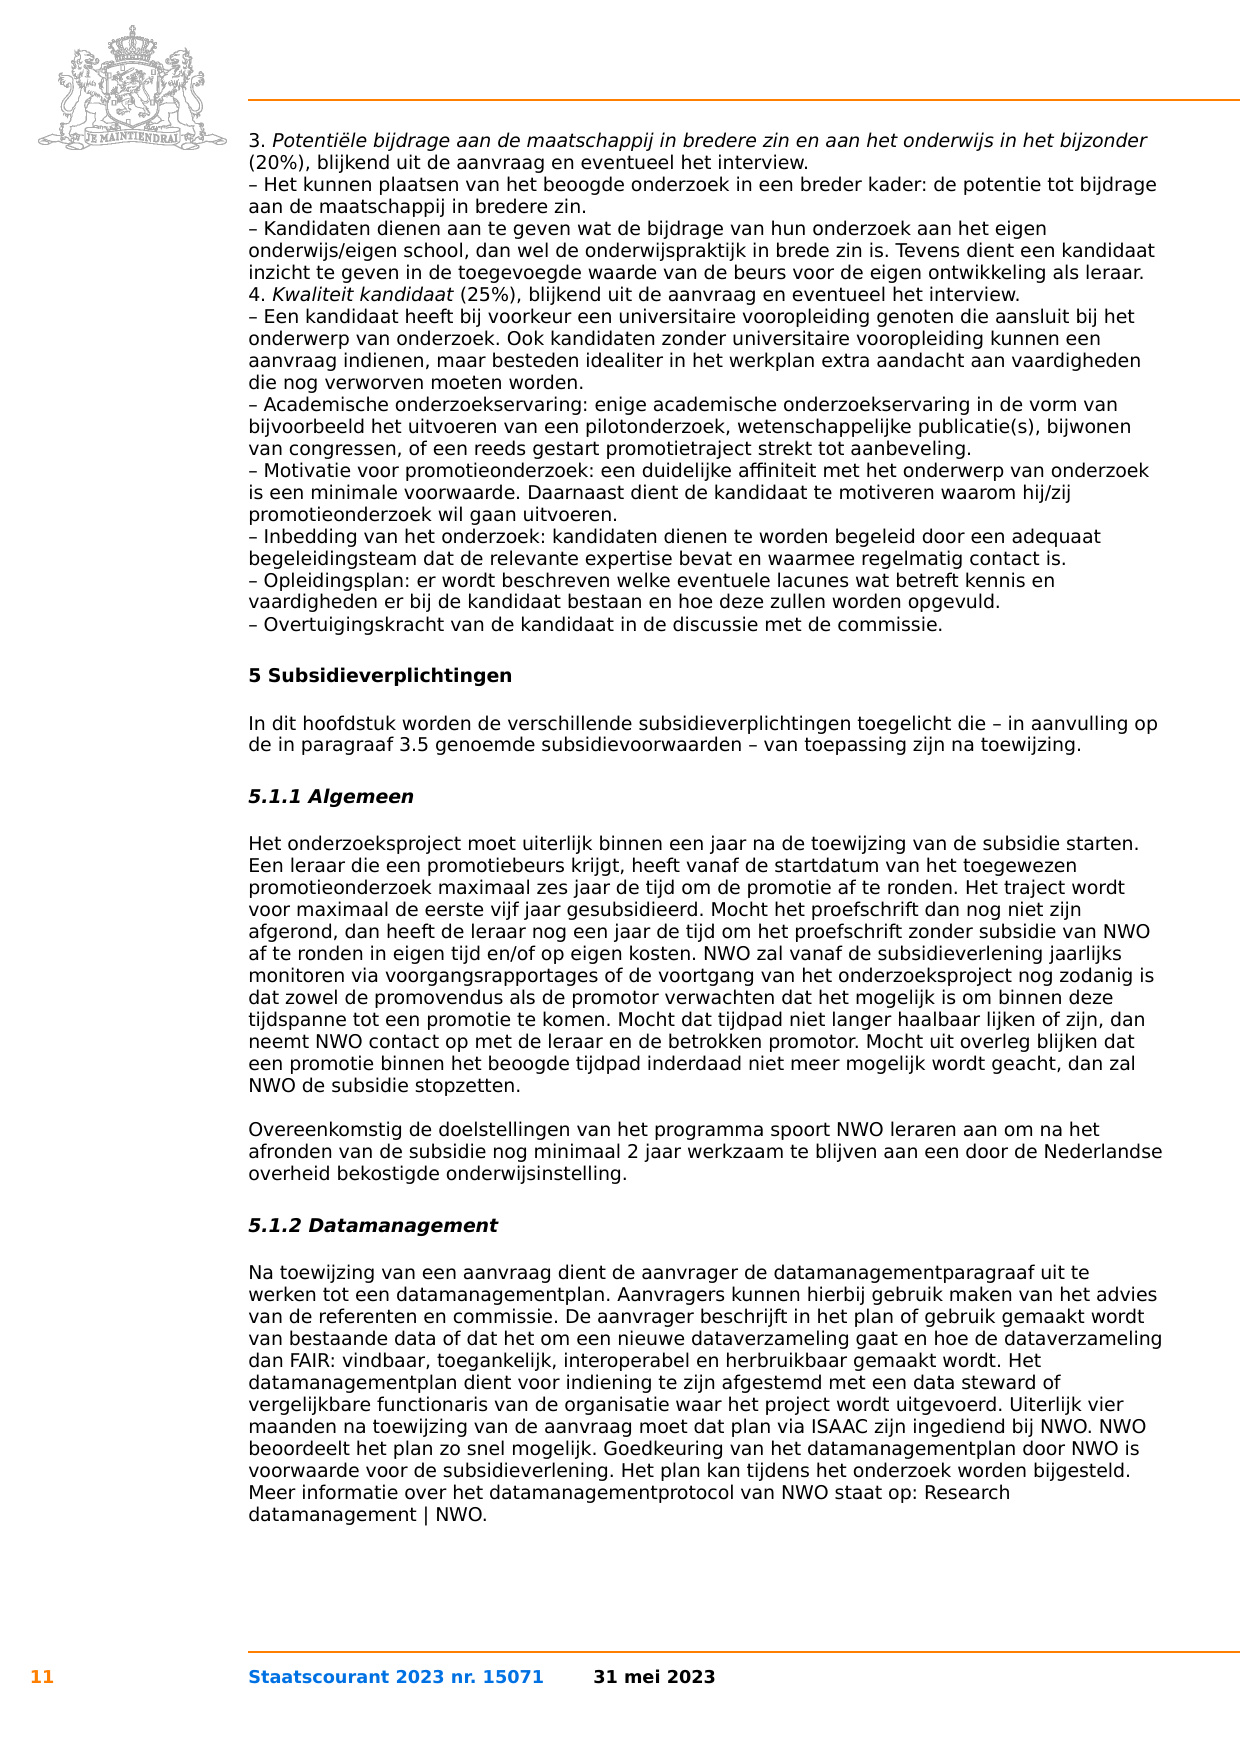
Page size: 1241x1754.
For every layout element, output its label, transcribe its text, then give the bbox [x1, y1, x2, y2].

text 4. Kwaliteit kandidaat (25%), blijkend uit de aanvraag en eventueel het interview. [248, 284, 1163, 306]
text – Het kunnen plaatsen van het beoogde onderzoek in een breder kader: de potentie tot bijdrage aan de maatschappij in bredere zin. [248, 174, 1163, 218]
text – Inbedding van het onderzoek: kandidaten dienen te worden begeleid door een adequaat begeleidingsteam dat de relevante expertise bevat en waarmee regelmatig contact is. [248, 526, 1163, 569]
text Na toewijzing van een aanvraag dient de aanvrager de datamanagementparagraaf uit te werken tot een datamanagementplan. Aanvragers kunnen hierbij gebruik maken van het advies van de referenten en commissie. De aanvrager beschrijft in het plan of gebruik gemaakt wordt van bestaande data of dat het om een nieuwe dataverzameling gaat en hoe de dataverzameling dan FAIR: vindbaar, toegankelijk, interoperabel en herbruikbaar gemaakt wordt. Het datamanagementplan dient voor indiening te zijn afgestemd met een data steward of vergelijkbare functionaris van de organisatie waar het project wordt uitgevoerd. Uiterlijk vier maanden na toewijzing van de aanvraag moet dat plan via ISAAC zijn ingediend bij NWO. NWO beoordeelt het plan zo snel mogelijk. Goedkeuring van het datamanagementplan door NWO is voorwaarde voor de subsidieverlening. Het plan kan tijdens het onderzoek worden bijgesteld. [248, 1262, 1163, 1482]
picture [38, 25, 227, 150]
text – Opleidingsplan: er wordt beschreven welke eventuele lacunes wat betreft kennis en vaardigheden er bij de kandidaat bestaan en hoe deze zullen worden opgevuld. [248, 569, 1163, 613]
subtitle 5.1.1 Algemeen [248, 786, 1163, 808]
text Het onderzoeksproject moet uiterlijk binnen een jaar na de toewijzing van de subsidie starten. Een leraar die een promotiebeurs krijgt, heeft vanaf de startdatum van het toegewezen promotieonderzoek maximaal zes jaar de tijd om de promotie af te ronden. Het traject wordt voor maximaal de eerste vijf jaar gesubsidieerd. Mocht het proefschrift dan nog niet zijn afgerond, dan heeft de leraar nog een jaar de tijd om het proefschrift zonder subsidie van NWO af te ronden in eigen tijd en/of op eigen kosten. NWO zal vanaf de subsidieverlening jaarlijks monitoren via voorgangsrapportages of de voortgang van het onderzoeksproject nog zodanig is dat zowel de promovendus als de promotor verwachten dat het mogelijk is om binnen deze tijdspanne tot een promotie te komen. Mocht dat tijdpad niet langer haalbaar lijken of zijn, dan neemt NWO contact op met de leraar en de betrokken promotor. Mocht uit overleg blijken dat een promotie binnen het beoogde tijdpad inderdaad niet meer mogelijk wordt geacht, dan zal NWO de subsidie stopzetten. [248, 833, 1163, 1097]
text In dit hoofdstuk worden de verschillende subsidieverplichtingen toegelicht die – in aanvulling op de in paragraaf 3.5 genoemde subsidievoorwaarden – van toepassing zijn na toewijzing. [248, 712, 1163, 756]
text – Een kandidaat heeft bij voorkeur een universitaire vooropleiding genoten die aansluit bij het onderwerp van onderzoek. Ook kandidaten zonder universitaire vooropleiding kunnen een aanvraag indienen, maar besteden idealiter in het werkplan extra aandacht aan vaardigheden die nog verworven moeten worden. [248, 306, 1163, 394]
text – Kandidaten dienen aan te geven wat de bijdrage van hun onderzoek aan het eigen onderwijs/eigen school, dan wel de onderwijspraktijk in brede zin is. Tevens dient een kandidaat inzicht te geven in de toegevoegde waarde van de beurs voor de eigen ontwikkeling als leraar. [248, 218, 1163, 284]
text – Motivatie voor promotieonderzoek: een duidelijke affiniteit met het onderwerp van onderzoek is een minimale voorwaarde. Daarnaast dient de kandidaat te motiveren waarom hij/zij promotieonderzoek wil gaan uitvoeren. [248, 459, 1163, 526]
subtitle 5.1.2 Datamanagement [248, 1215, 1163, 1237]
subtitle 5 Subsidieverplichtingen [248, 665, 1163, 687]
text 3. Potentiële bijdrage aan de maatschappij in bredere zin en aan het onderwijs in het bijzonder (20%), blijkend uit de aanvraag en eventueel het interview. [248, 130, 1163, 174]
text Meer informatie over het datamanagementprotocol van NWO staat op: Research datamanagement | NWO. [248, 1482, 1163, 1526]
text Overeenkomstig de doelstellingen van het programma spoort NWO leraren aan om na het afronden van de subsidie nog minimaal 2 jaar werkzaam te blijven aan een door de Nederlandse overheid bekostigde onderwijsinstelling. [248, 1119, 1163, 1185]
text – Overtuigingskracht van de kandidaat in de discussie met de commissie. [248, 613, 1163, 635]
text – Academische onderzoekservaring: enige academische onderzoekservaring in de vorm van bijvoorbeeld het uitvoeren van een pilotonderzoek, wetenschappelijke publicatie(s), bijwonen van congressen, of een reeds gestart promotietraject strekt tot aanbeveling. [248, 394, 1163, 459]
